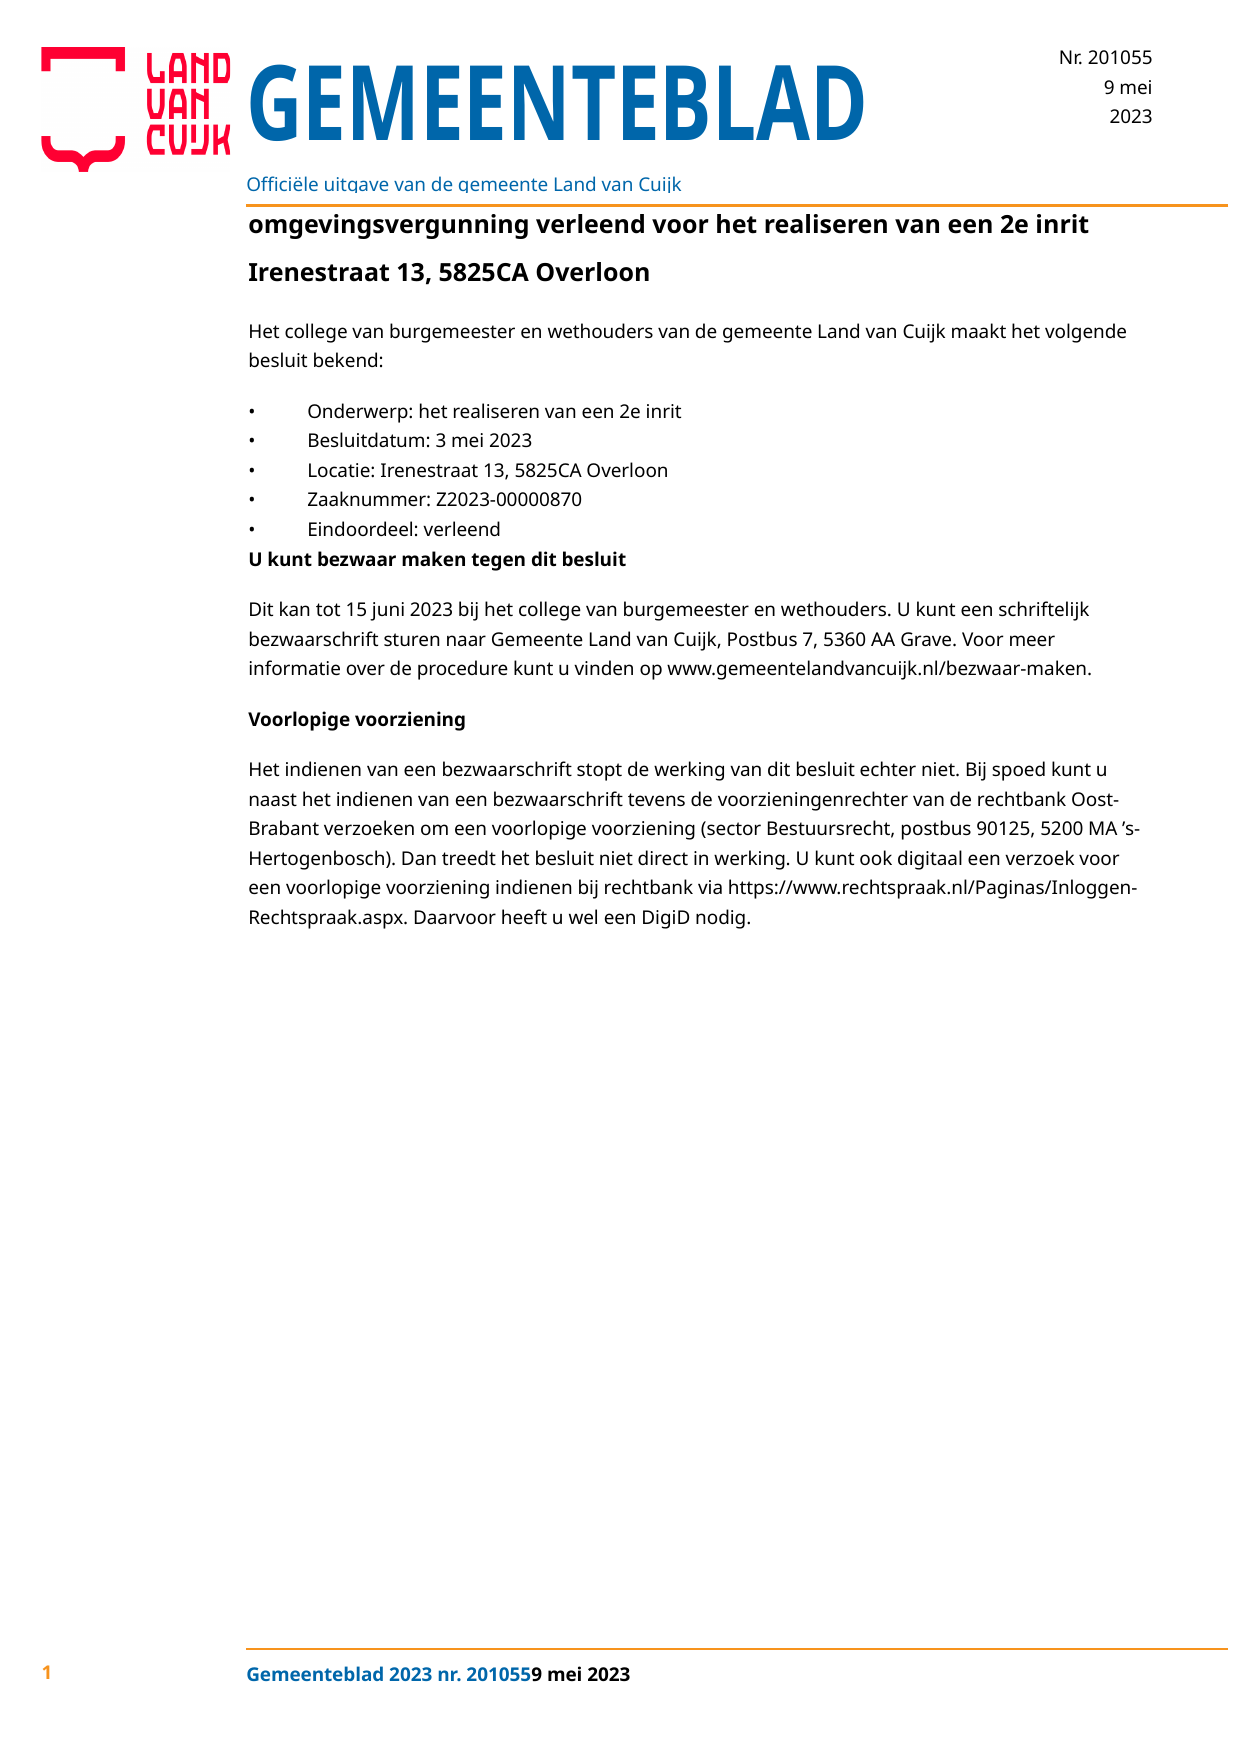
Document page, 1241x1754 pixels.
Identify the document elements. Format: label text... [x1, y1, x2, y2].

text Het college van burgemeester en wethouders van de gemeente Land van Cuijk maakt het volgende besluit bekend: [248, 318, 1152, 373]
text Het indienen van een bezwaarschrift stopt de werking van dit besluit echter niet. Bij spoed kunt u naast het indienen van een bezwaarschrift tevens de voorzieningenrechter van de rechtbank Oost-Brabant verzoeken om een voorlopige voorziening (sector Bestuursrecht, postbus 90125, 5200 MA ’s-Hertogenbosch). Dan treedt het besluit niet direct in werking. U kunt ook digitaal een verzoek voor een voorlopige voorziening indienen bij rechtbank via https://www.rechtspraak.nl/Paginas/Inloggen-Rechtspraak.aspx. Daarvoor heeft u wel een DigiD nodig. [248, 756, 1152, 930]
list Eindoordeel: verleend [248, 516, 1152, 542]
list Besluitdatum: 3 mei 2023 [248, 427, 1152, 453]
list Zaaknummer: Z2023-00000870 [248, 487, 1152, 512]
picture [41, 47, 231, 172]
list Locatie: Irenestraat 13, 5825CA Overloon [248, 457, 1152, 483]
list Onderwerp: het realiseren van een 2e inrit [248, 398, 1152, 424]
text omgevingsvergunning verleend voor het realiseren van een 2e inrit Irenestraat 13, 5825CA Overloon [248, 207, 1152, 288]
text Dit kan tot 15 juni 2023 bij het college van burgemeester en wethouders. U kunt een schriftelijk bezwaarschrift sturen naar Gemeente Land van Cuijk, Postbus 7, 5360 AA Grave. Voor meer informatie over de procedure kunt u vinden op www.gemeentelandvancuijk.nl/bezwaar-maken. [248, 596, 1152, 681]
text U kunt bezwaar maken tegen dit besluit [248, 546, 1152, 572]
text Voorlopige voorziening [248, 706, 1152, 732]
